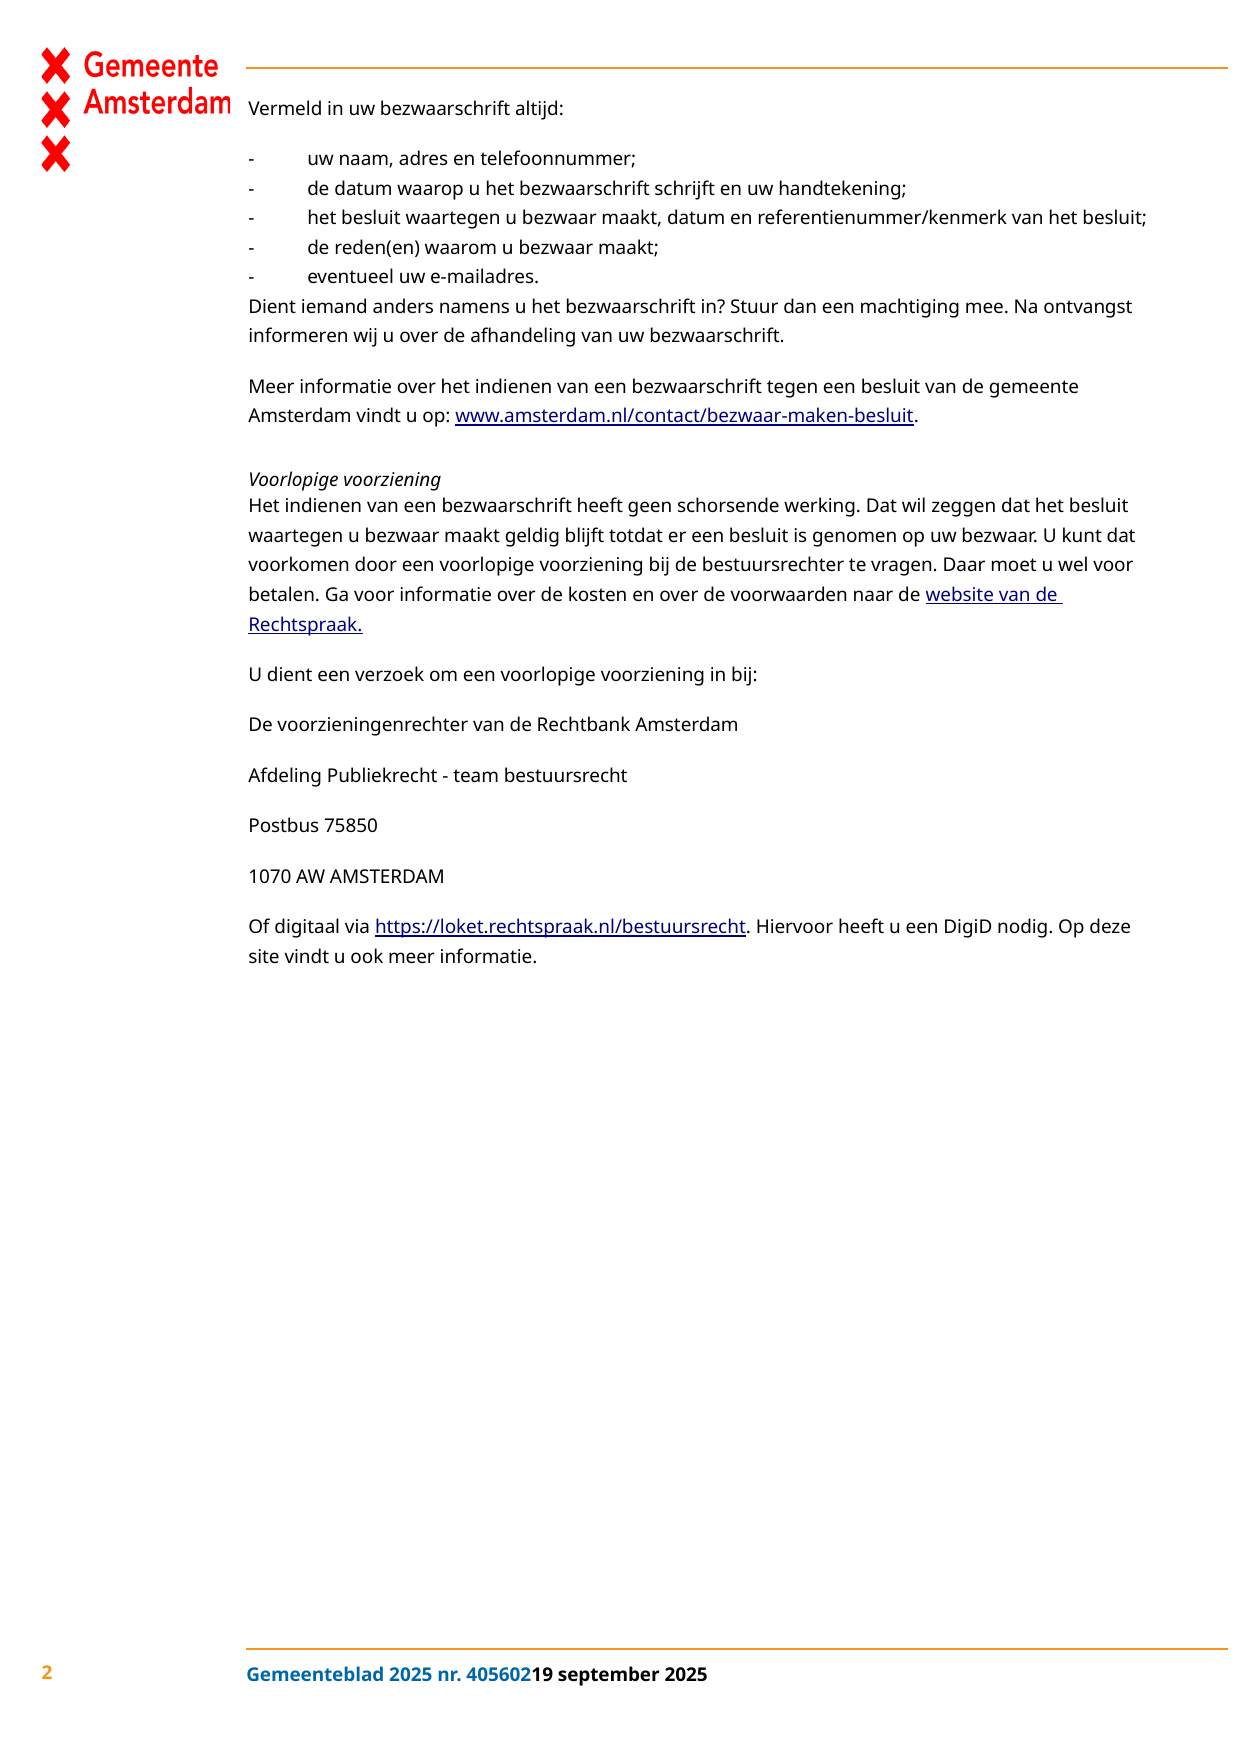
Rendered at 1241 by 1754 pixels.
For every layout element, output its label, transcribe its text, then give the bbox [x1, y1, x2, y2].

text Voorlopige voorziening [248, 467, 1152, 492]
list de datum waarop u het bezwaarschrift schrijft en uw handtekening; [248, 175, 1152, 201]
list uw naam, adres en telefoonnummer; [248, 145, 1152, 171]
list eventueel uw e-mailadres. [248, 263, 1152, 289]
list het besluit waartegen u bezwaar maakt, datum en referentienummer/kenmerk van het besluit; [248, 204, 1152, 230]
text Postbus 75850 [248, 812, 1152, 838]
text Het indienen van een bezwaarschrift heeft geen schorsende werking. Dat wil zeggen dat het besluit waartegen u bezwaar maakt geldig blijft totdat er een besluit is genomen op uw bezwaar. U kunt dat voorkomen door een voorlopige voorziening bij de bestuursrechter te vragen. Daar moet u wel voor betalen. Ga voor informatie over de kosten en over de voorwaarden naar de website van de Rechtspraak. [248, 492, 1152, 636]
text Afdeling Publiekrecht - team bestuursrecht [248, 762, 1152, 788]
text Of digitaal via https://loket.rechtspraak.nl/bestuursrecht. Hiervoor heeft u een DigiD nodig. Op deze site vindt u ook meer informatie. [248, 913, 1152, 968]
text U dient een verzoek om een voorlopige voorziening in bij: [248, 661, 1152, 687]
text De voorzieningenrechter van de Rechtbank Amsterdam [248, 712, 1152, 737]
text 1070 AW AMSTERDAM [248, 863, 1152, 888]
list de reden(en) waarom u bezwaar maakt; [248, 234, 1152, 260]
text Dient iemand anders namens u het bezwaarschrift in? Stuur dan een machtiging mee. Na ontvangst informeren wij u over de afhandeling van uw bezwaarschrift. [248, 293, 1152, 348]
text Meer informatie over het indienen van een bezwaarschrift tegen een besluit van de gemeente Amsterdam vindt u op: www.amsterdam.nl/contact/bezwaar-maken-besluit. [248, 373, 1152, 428]
picture [41, 47, 231, 172]
text Vermeld in uw bezwaarschrift altijd: [248, 95, 1152, 121]
